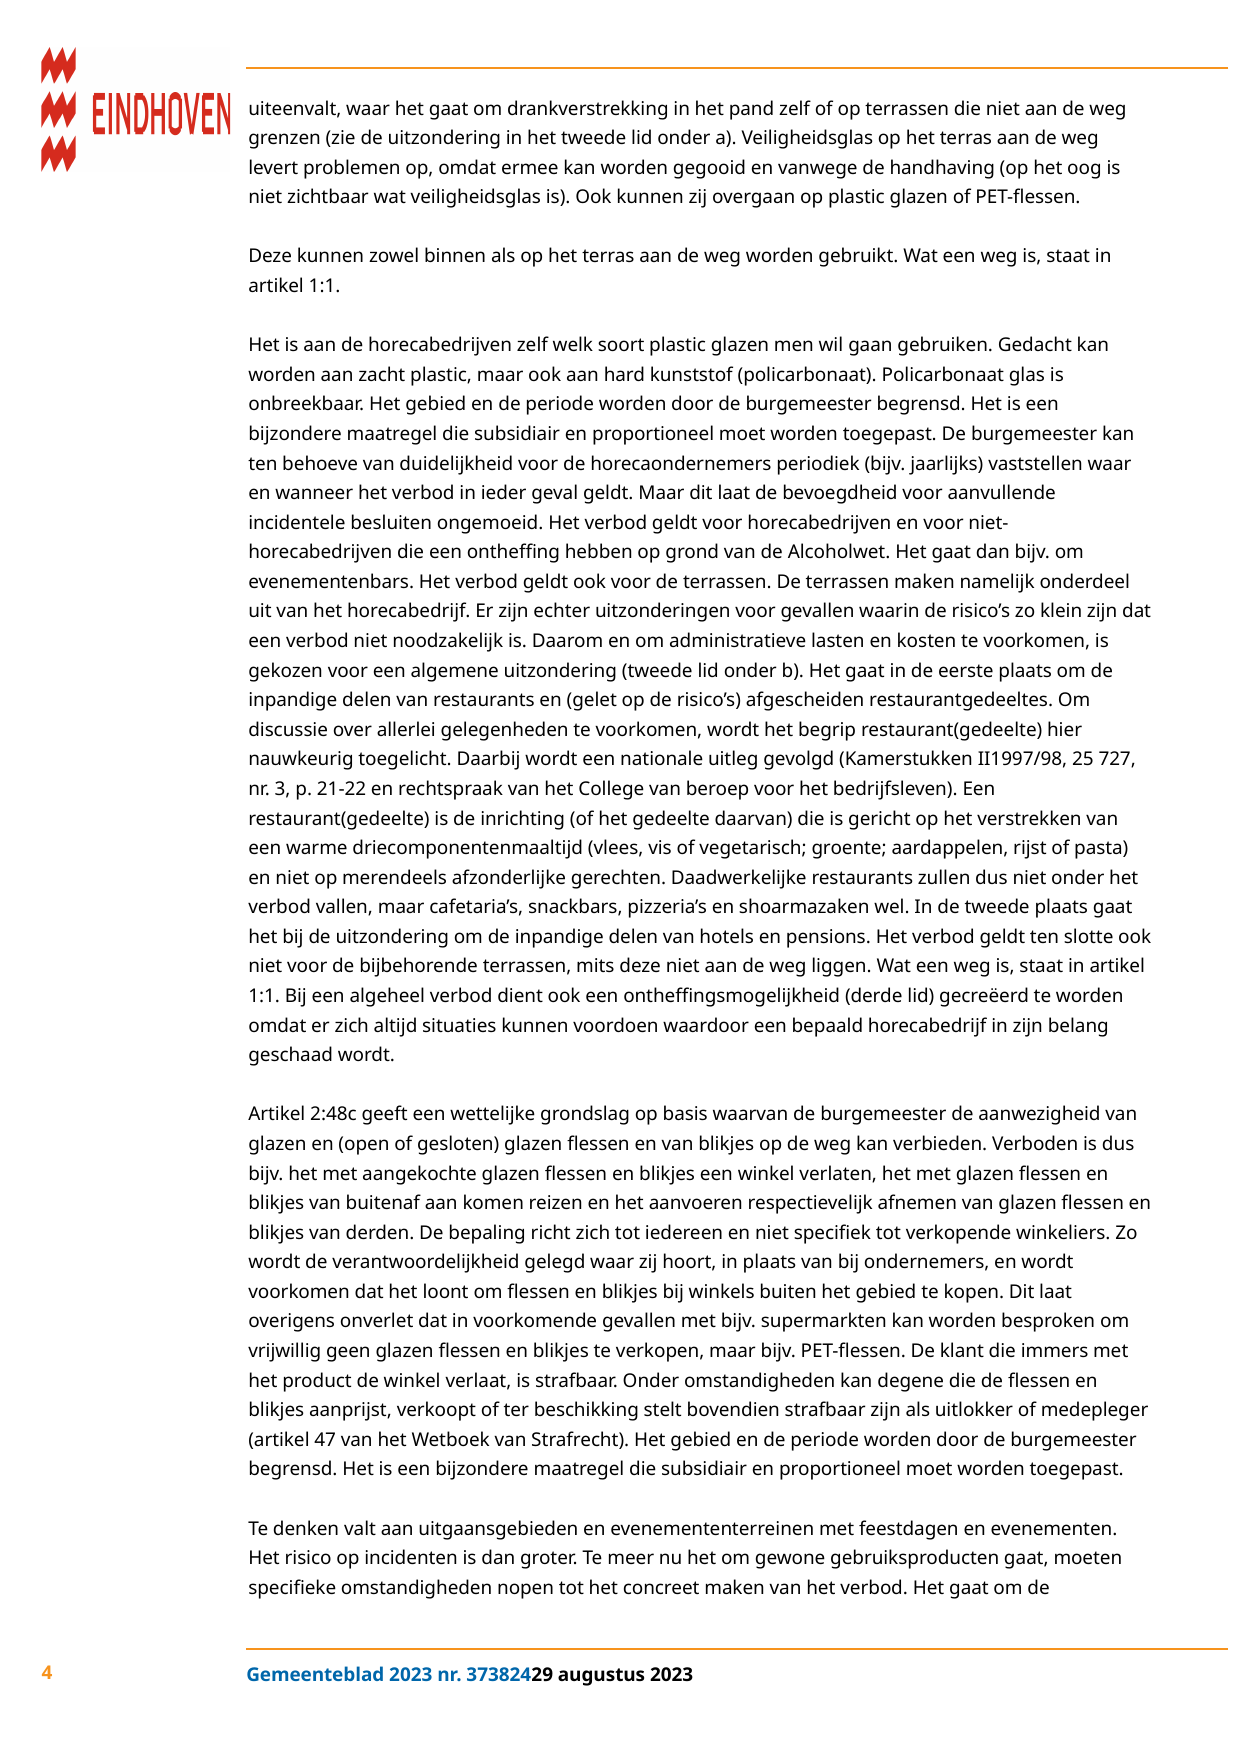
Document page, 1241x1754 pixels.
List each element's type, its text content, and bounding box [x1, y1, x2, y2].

text Het is aan de horecabedrijven zelf welk soort plastic glazen men wil gaan gebruiken. Gedacht kan worden aan zacht plastic, maar ook aan hard kunststof (policarbonaat). Policarbonaat glas is onbreekbaar. Het gebied en de periode worden door de burgemeester begrensd. Het is een bijzondere maatregel die subsidiair en proportioneel moet worden toegepast. De burgemeester kan ten behoeve van duidelijkheid voor de horecaondernemers periodiek (bijv. jaarlijks) vaststellen waar en wanneer het verbod in ieder geval geldt. Maar dit laat de bevoegdheid voor aanvullende incidentele besluiten ongemoeid. Het verbod geldt voor horecabedrijven en voor niet-horecabedrijven die een ontheffing hebben op grond van de Alcoholwet. Het gaat dan bijv. om evenementenbars. Het verbod geldt ook voor de terrassen. De terrassen maken namelijk onderdeel uit van het horecabedrijf. Er zijn echter uitzonderingen voor gevallen waarin de risico’s zo klein zijn dat een verbod niet noodzakelijk is. Daarom en om administratieve lasten en kosten te voorkomen, is gekozen voor een algemene uitzondering (tweede lid onder b). Het gaat in de eerste plaats om de inpandige delen van restaurants en (gelet op de risico’s) afgescheiden restaurantgedeeltes. Om discussie over allerlei gelegenheden te voorkomen, wordt het begrip restaurant(gedeelte) hier nauwkeurig toegelicht. Daarbij wordt een nationale uitleg gevolgd (Kamerstukken II1997/98, 25 727, nr. 3, p. 21-22 en rechtspraak van het College van beroep voor het bedrijfsleven). Een restaurant(gedeelte) is de inrichting (of het gedeelte daarvan) die is gericht op het verstrekken van een warme driecomponentenmaaltijd (vlees, vis of vegetarisch; groente; aardappelen, rijst of pasta) en niet op merendeels afzonderlijke gerechten. Daadwerkelijke restaurants zullen dus niet onder het verbod vallen, maar cafetaria’s, snackbars, pizzeria’s en shoarmazaken wel. In de tweede plaats gaat het bij de uitzondering om de inpandige delen van hotels en pensions. Het verbod geldt ten slotte ook niet voor de bijbehorende terrassen, mits deze niet aan de weg liggen. Wat een weg is, staat in artikel 1:1. Bij een algeheel verbod dient ook een ontheffingsmogelijkheid (derde lid) gecreëerd te worden omdat er zich altijd situaties kunnen voordoen waardoor een bepaald horecabedrijf in zijn belang geschaad wordt. [248, 331, 1152, 1067]
text Artikel 2:48c geeft een wettelijke grondslag op basis waarvan de burgemeester de aanwezigheid van glazen en (open of gesloten) glazen flessen en van blikjes op de weg kan verbieden. Verboden is dus bijv. het met aangekochte glazen flessen en blikjes een winkel verlaten, het met glazen flessen en blikjes van buitenaf aan komen reizen en het aanvoeren respectievelijk afnemen van glazen flessen en blikjes van derden. De bepaling richt zich tot iedereen en niet specifiek tot verkopende winkeliers. Zo wordt de verantwoordelijkheid gelegd waar zij hoort, in plaats van bij ondernemers, en wordt voorkomen dat het loont om flessen en blikjes bij winkels buiten het gebied te kopen. Dit laat overigens onverlet dat in voorkomende gevallen met bijv. supermarkten kan worden besproken om vrijwillig geen glazen flessen en blikjes te verkopen, maar bijv. PET-flessen. De klant die immers met het product de winkel verlaat, is strafbaar. Onder omstandigheden kan degene die de flessen en blikjes aanprijst, verkoopt of ter beschikking stelt bovendien strafbaar zijn als uitlokker of medepleger (artikel 47 van het Wetboek van Strafrecht). Het gebied en de periode worden door de burgemeester begrensd. Het is een bijzondere maatregel die subsidiair en proportioneel moet worden toegepast. [248, 1101, 1152, 1481]
text uiteenvalt, waar het gaat om drankverstrekking in het pand zelf of op terrassen die niet aan de weg grenzen (zie de uitzondering in het tweede lid onder a). Veiligheidsglas op het terras aan de weg levert problemen op, omdat ermee kan worden gegooid en vanwege de handhaving (op het oog is niet zichtbaar wat veiligheidsglas is). Ook kunnen zij overgaan op plastic glazen of PET-flessen. [248, 95, 1152, 209]
picture [41, 47, 231, 172]
text Te denken valt aan uitgaansgebieden en evenemententerreinen met feestdagen en evenementen. Het risico op incidenten is dan groter. Te meer nu het om gewone gebruiksproducten gaat, moeten specifieke omstandigheden nopen tot het concreet maken van het verbod. Het gaat om de [248, 1515, 1152, 1600]
text Deze kunnen zowel binnen als op het terras aan de weg worden gebruikt. Wat een weg is, staat in artikel 1:1. [248, 243, 1152, 298]
